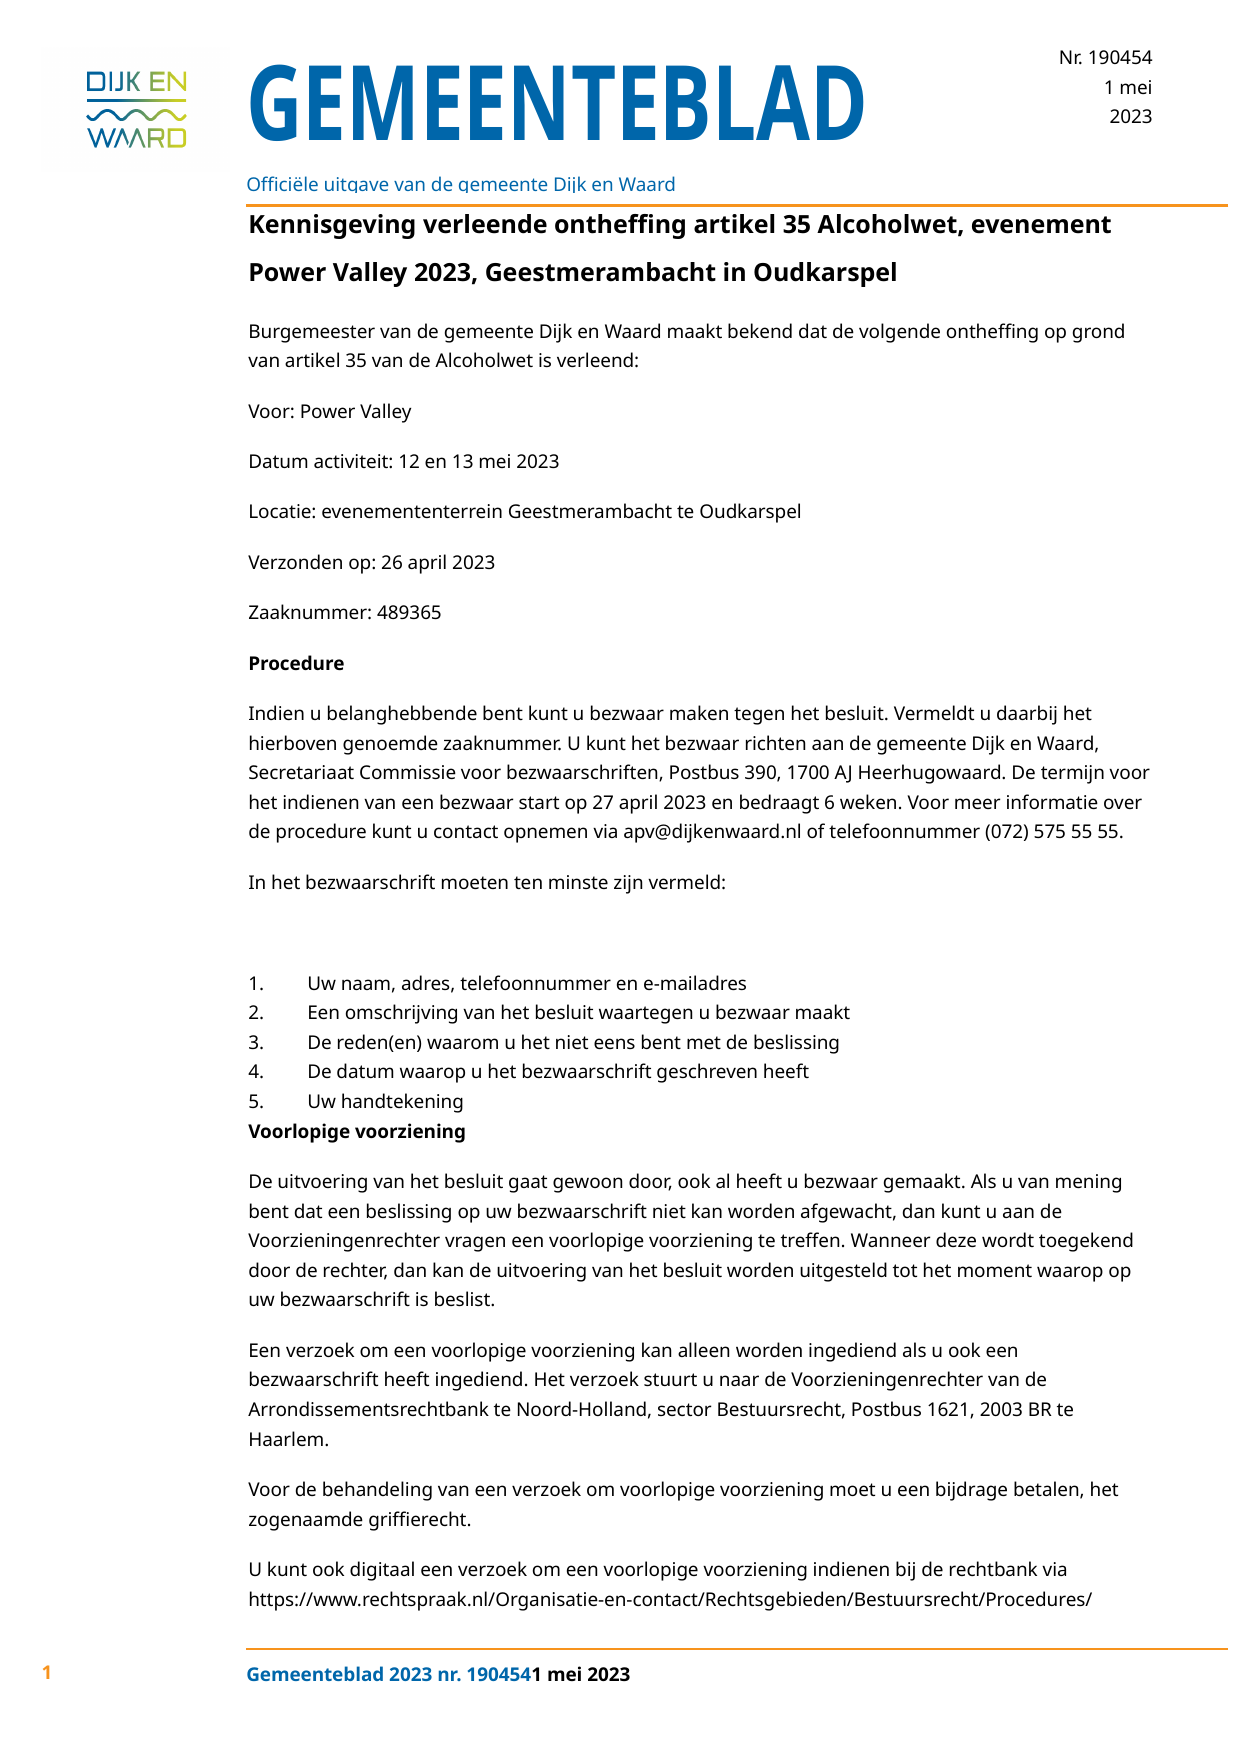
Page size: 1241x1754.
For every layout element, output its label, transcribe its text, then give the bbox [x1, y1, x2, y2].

text Procedure [248, 650, 1152, 676]
text Kennisgeving verleende ontheffing artikel 35 Alcoholwet, evenement Power Valley 2023, Geestmerambacht in Oudkarspel [248, 207, 1152, 288]
text Verzonden op: 26 april 2023 [248, 549, 1152, 575]
list Uw naam, adres, telefoonnummer en e-mailadres [248, 970, 1152, 996]
text Voorlopige voorziening [248, 1118, 1152, 1144]
list Uw handtekening [248, 1088, 1152, 1114]
text De uitvoering van het besluit gaat gewoon door, ook al heeft u bezwaar gemaakt. Als u van mening bent dat een beslissing op uw bezwaarschrift niet kan worden afgewacht, dan kunt u aan de Voorzieningenrechter vragen een voorlopige voorziening te treffen. Wanneer deze wordt toegekend door de rechter, dan kan de uitvoering van het besluit worden uitgesteld tot het moment waarop op uw bezwaarschrift is beslist. [248, 1168, 1152, 1312]
text Indien u belanghebbende bent kunt u bezwaar maken tegen het besluit. Vermeldt u daarbij het hierboven genoemde zaaknummer. U kunt het bezwaar richten aan de gemeente Dijk en Waard, Secretariaat Commissie voor bezwaarschriften, Postbus 390, 1700 AJ Heerhugowaard. De termijn voor het indienen van een bezwaar start op 27 april 2023 en bedraagt 6 weken. Voor meer informatie over de procedure kunt u contact opnemen via apv@dijkenwaard.nl of telefoonnummer (072) 575 55 55. [248, 700, 1152, 844]
text Zaaknummer: 489365 [248, 599, 1152, 625]
text Een verzoek om een voorlopige voorziening kan alleen worden ingediend als u ook een bezwaarschrift heeft ingediend. Het verzoek stuurt u naar de Voorzieningenrechter van de Arrondissementsrechtbank te Noord-Holland, sector Bestuursrecht, Postbus 1621, 2003 BR te Haarlem. [248, 1337, 1152, 1452]
text Datum activiteit: 12 en 13 mei 2023 [248, 448, 1152, 474]
text Voor: Power Valley [248, 398, 1152, 424]
text Locatie: evenemententerrein Geestmerambacht te Oudkarspel [248, 499, 1152, 524]
text Voor de behandeling van een verzoek om voorlopige voorziening moet u een bijdrage betalen, het zogenaamde griffierecht. [248, 1476, 1152, 1532]
list De datum waarop u het bezwaarschrift geschreven heeft [248, 1059, 1152, 1084]
list De reden(en) waarom u het niet eens bent met de beslissing [248, 1029, 1152, 1055]
list Een omschrijving van het besluit waartegen u bezwaar maakt [248, 999, 1152, 1025]
text U kunt ook digitaal een verzoek om een voorlopige voorziening indienen bij de rechtbank via https://www.rechtspraak.nl/Organisatie-en-contact/Rechtsgebieden/Bestuursrecht/Procedures/ [248, 1556, 1152, 1612]
text In het bezwaarschrift moeten ten minste zijn vermeld: [248, 869, 1152, 895]
text Burgemeester van de gemeente Dijk en Waard maakt bekend dat de volgende ontheffing op grond van artikel 35 van de Alcoholwet is verleend: [248, 318, 1152, 373]
picture [41, 47, 231, 172]
